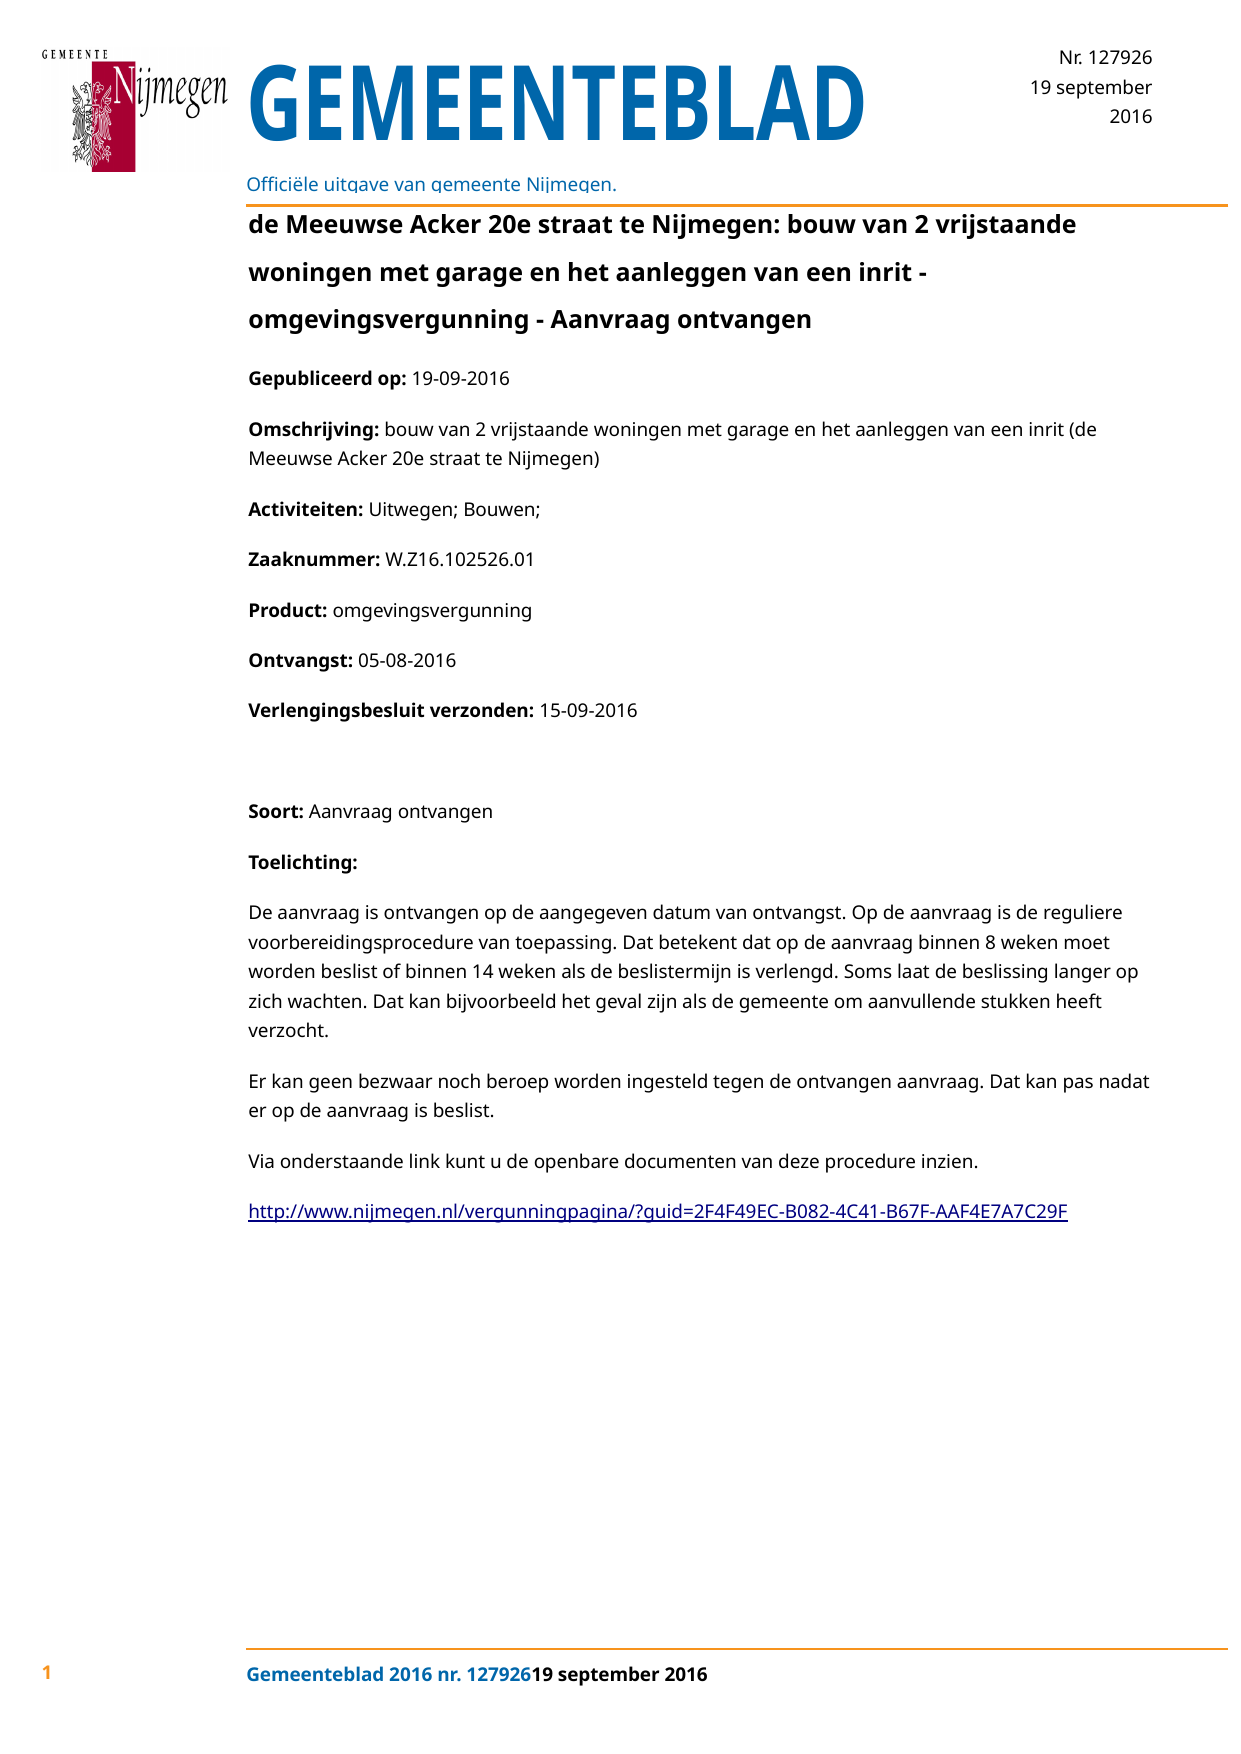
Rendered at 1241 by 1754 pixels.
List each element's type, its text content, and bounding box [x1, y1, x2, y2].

text Soort: Aanvraag ontvangen [248, 798, 1152, 824]
text Toelichting: [248, 849, 1152, 874]
picture [41, 47, 231, 172]
text Product: omgevingsvergunning [248, 597, 1152, 622]
text Zaaknummer: W.Z16.102526.01 [248, 546, 1152, 572]
text de Meeuwse Acker 20e straat te Nijmegen: bouw van 2 vrijstaande woningen met garage en het aanleggen van een inrit - omgevingsvergunning - Aanvraag ontvangen [248, 207, 1152, 336]
text Ontvangst: 05-08-2016 [248, 647, 1152, 673]
text Activiteiten: Uitwegen; Bouwen; [248, 496, 1152, 522]
text Er kan geen bezwaar noch beroep worden ingesteld tegen de ontvangen aanvraag. Dat kan pas nadat er op de aanvraag is beslist. [248, 1068, 1152, 1123]
text Gepubliceerd op: 19-09-2016 [248, 366, 1152, 391]
text Verlengingsbesluit verzonden: 15-09-2016 [248, 698, 1152, 723]
text http://www.nijmegen.nl/vergunningpagina/?guid=2F4F49EC-B082-4C41-B67F-AAF4E7A7C29F [248, 1198, 1152, 1224]
text Via onderstaande link kunt u de openbare documenten van deze procedure inzien. [248, 1148, 1152, 1174]
text De aanvraag is ontvangen op de aangegeven datum van ontvangst. Op de aanvraag is de reguliere voorbereidingsprocedure van toepassing. Dat betekent dat op de aanvraag binnen 8 weken moet worden beslist of binnen 14 weken als de beslistermijn is verlengd. Soms laat de beslissing langer op zich wachten. Dat kan bijvoorbeeld het geval zijn als de gemeente om aanvullende stukken heeft verzocht. [248, 899, 1152, 1043]
text Omschrijving: bouw van 2 vrijstaande woningen met garage en het aanleggen van een inrit (de Meeuwse Acker 20e straat te Nijmegen) [248, 416, 1152, 471]
